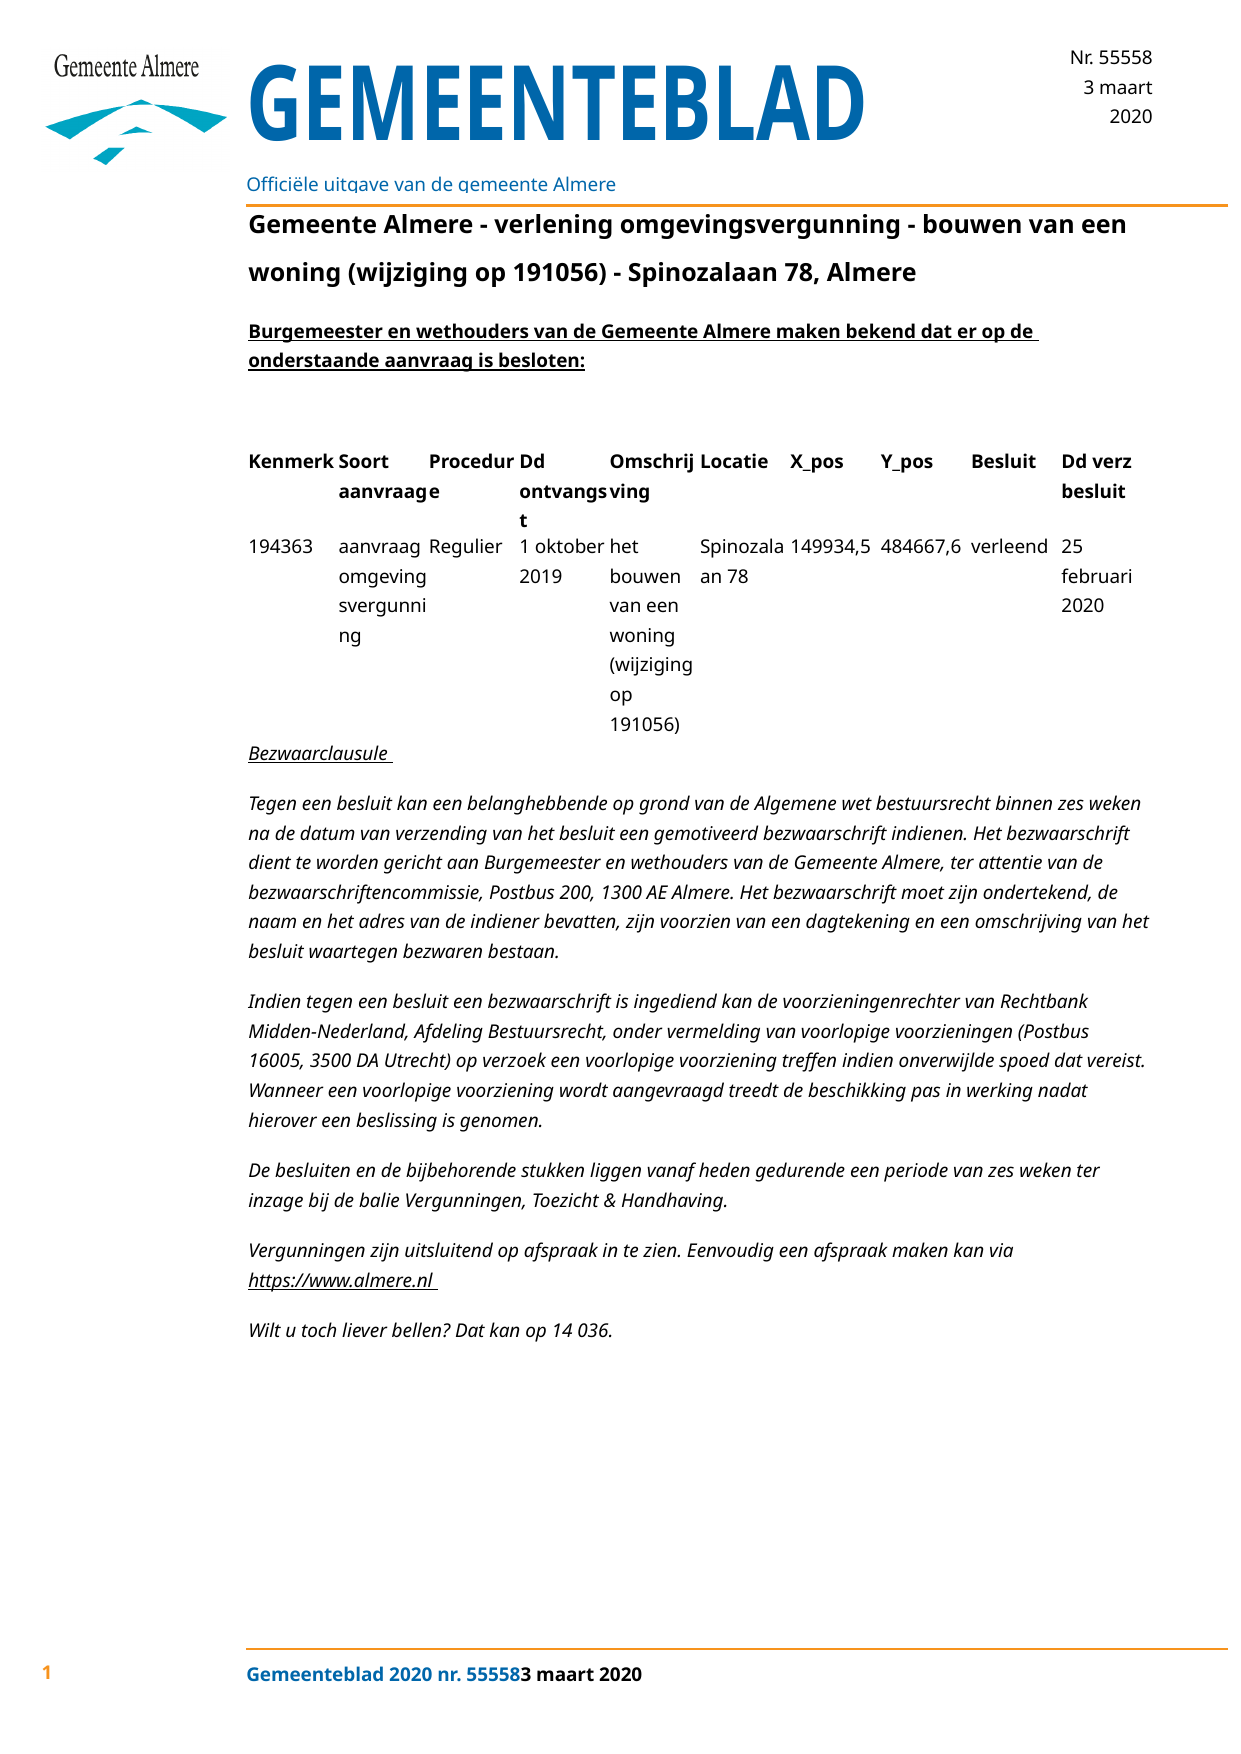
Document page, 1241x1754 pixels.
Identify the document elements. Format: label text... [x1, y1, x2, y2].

table_header X_pos [790, 449, 881, 533]
table_header Kenmerk [248, 449, 338, 533]
table_header Dd verz besluit [1061, 449, 1152, 533]
table_header Locatie [700, 449, 790, 533]
table_header Procedure [429, 449, 519, 533]
table_cell 1 oktober 2019 [519, 533, 609, 737]
table_cell het bouwen van een woning (wijziging op 191056) [609, 533, 700, 737]
table_cell Regulier [429, 533, 519, 737]
table_cell Spinozalaan 78 [700, 533, 790, 737]
text Burgemeester en wethouders van de Gemeente Almere maken bekend dat er op de onderstaande aanvraag is besloten: [248, 318, 1152, 373]
text Wilt u toch liever bellen? Dat kan op 14 036. [248, 1317, 1152, 1343]
table_cell 484667,6 [881, 533, 971, 737]
text Gemeente Almere - verlening omgevingsvergunning - bouwen van een woning (wijziging op 191056) - Spinozalaan 78, Almere [248, 207, 1152, 288]
table_cell 149934,5 [790, 533, 881, 737]
table_cell aanvraag omgevingsvergunning [338, 533, 429, 737]
table_cell 194363 [248, 533, 338, 737]
text Indien tegen een besluit een bezwaarschrift is ingediend kan de voorzieningenrechter van Rechtbank Midden-Nederland, Afdeling Bestuursrecht, onder vermelding van voorlopige voorzieningen (Postbus 16005, 3500 DA Utrecht) op verzoek een voorlopige voorziening treffen indien onverwijlde spoed dat vereist. Wanneer een voorlopige voorziening wordt aangevraagd treedt de beschikking pas in werking nadat hierover een beslissing is genomen. [248, 988, 1152, 1133]
table_header Soort aanvraag [338, 449, 429, 533]
table_header Dd ontvangst [519, 449, 609, 533]
table_cell verleend [971, 533, 1061, 737]
table_header Y_pos [881, 449, 971, 533]
picture [41, 47, 231, 172]
table_header Omschrijving [609, 449, 700, 533]
text Bezwaarclausule [248, 740, 1152, 766]
text De besluiten en de bijbehorende stukken liggen vanaf heden gedurende een periode van zes weken ter inzage bij de balie Vergunningen, Toezicht & Handhaving. [248, 1157, 1152, 1213]
text Vergunningen zijn uitsluitend op afspraak in te zien. Eenvoudig een afspraak maken kan via https://www.almere.nl [248, 1237, 1152, 1293]
table_cell 25 februari 2020 [1061, 533, 1152, 737]
text Tegen een besluit kan een belanghebbende op grond van de Algemene wet bestuursrecht binnen zes weken na de datum van verzending van het besluit een gemotiveerd bezwaarschrift indienen. Het bezwaarschrift dient te worden gericht aan Burgemeester en wethouders van de Gemeente Almere, ter attentie van de bezwaarschriftencommissie, Postbus 200, 1300 AE Almere. Het bezwaarschrift moet zijn ondertekend, de naam en het adres van de indiener bevatten, zijn voorzien van een dagtekening en een omschrijving van het besluit waartegen bezwaren bestaan. [248, 790, 1152, 964]
table_header Besluit [971, 449, 1061, 533]
